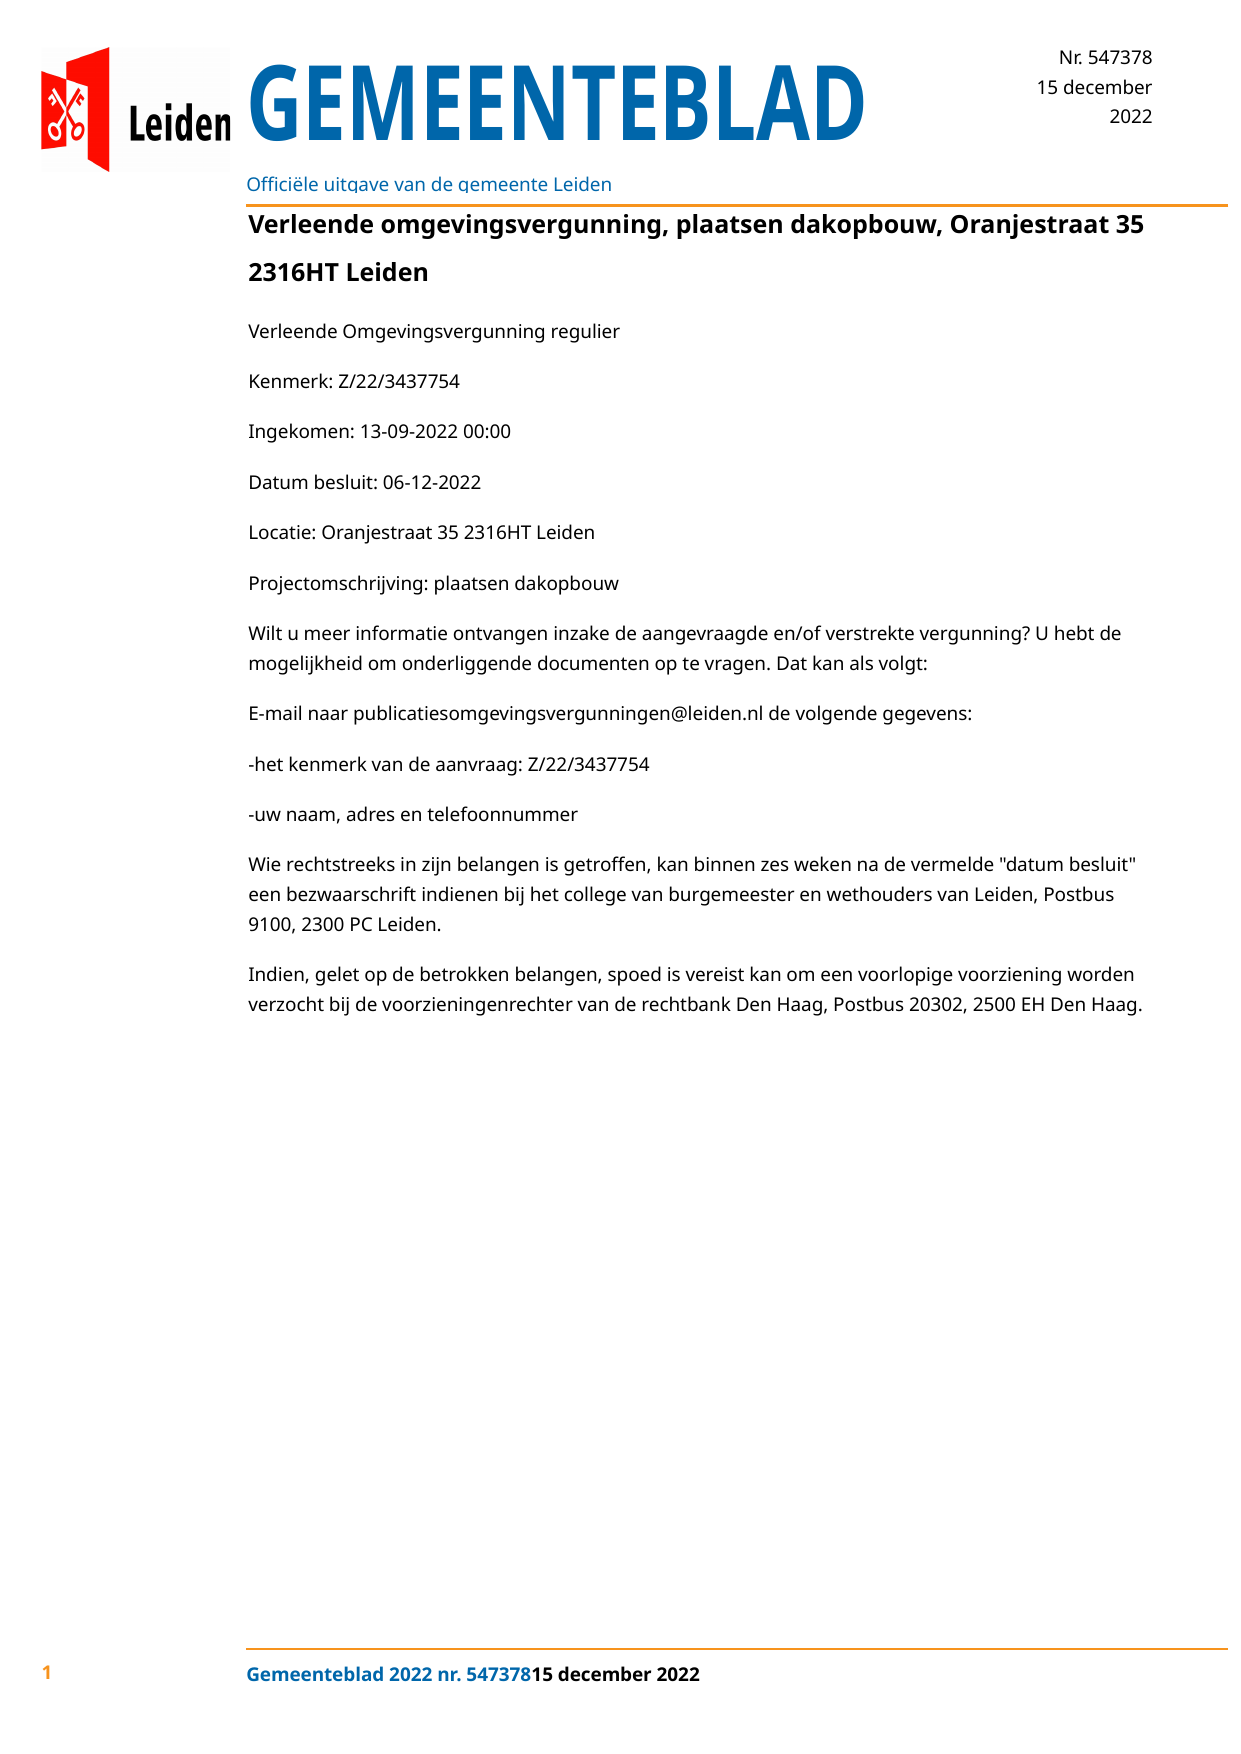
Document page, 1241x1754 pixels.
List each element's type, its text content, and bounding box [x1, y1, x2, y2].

text -uw naam, adres en telefoonnummer [248, 801, 1152, 827]
text Ingekomen: 13-09-2022 00:00 [248, 419, 1152, 444]
text Projectomschrijving: plaatsen dakopbouw [248, 570, 1152, 596]
text Verleende Omgevingsvergunning regulier [248, 318, 1152, 344]
text -het kenmerk van de aanvraag: Z/22/3437754 [248, 751, 1152, 777]
text Wilt u meer informatie ontvangen inzake de aangevraagde en/of verstrekte vergunning? U hebt de mogelijkheid om onderliggende documenten op te vragen. Dat kan als volgt: [248, 620, 1152, 676]
text Locatie: Oranjestraat 35 2316HT Leiden [248, 519, 1152, 545]
text Verleende omgevingsvergunning, plaatsen dakopbouw, Oranjestraat 35 2316HT Leiden [248, 207, 1152, 288]
text Wie rechtstreeks in zijn belangen is getroffen, kan binnen zes weken na de vermelde "datum besluit" een bezwaarschrift indienen bij het college van burgemeester en wethouders van Leiden, Postbus 9100, 2300 PC Leiden. [248, 852, 1152, 937]
text Indien, gelet op de betrokken belangen, spoed is vereist kan om een voorlopige voorziening worden verzocht bij de voorzieningenrechter van de rechtbank Den Haag, Postbus 20302, 2500 EH Den Haag. [248, 961, 1152, 1017]
picture [41, 47, 231, 172]
text E-mail naar publicatiesomgevingsvergunningen@leiden.nl de volgende gegevens: [248, 700, 1152, 726]
text Datum besluit: 06-12-2022 [248, 469, 1152, 495]
text Kenmerk: Z/22/3437754 [248, 368, 1152, 394]
